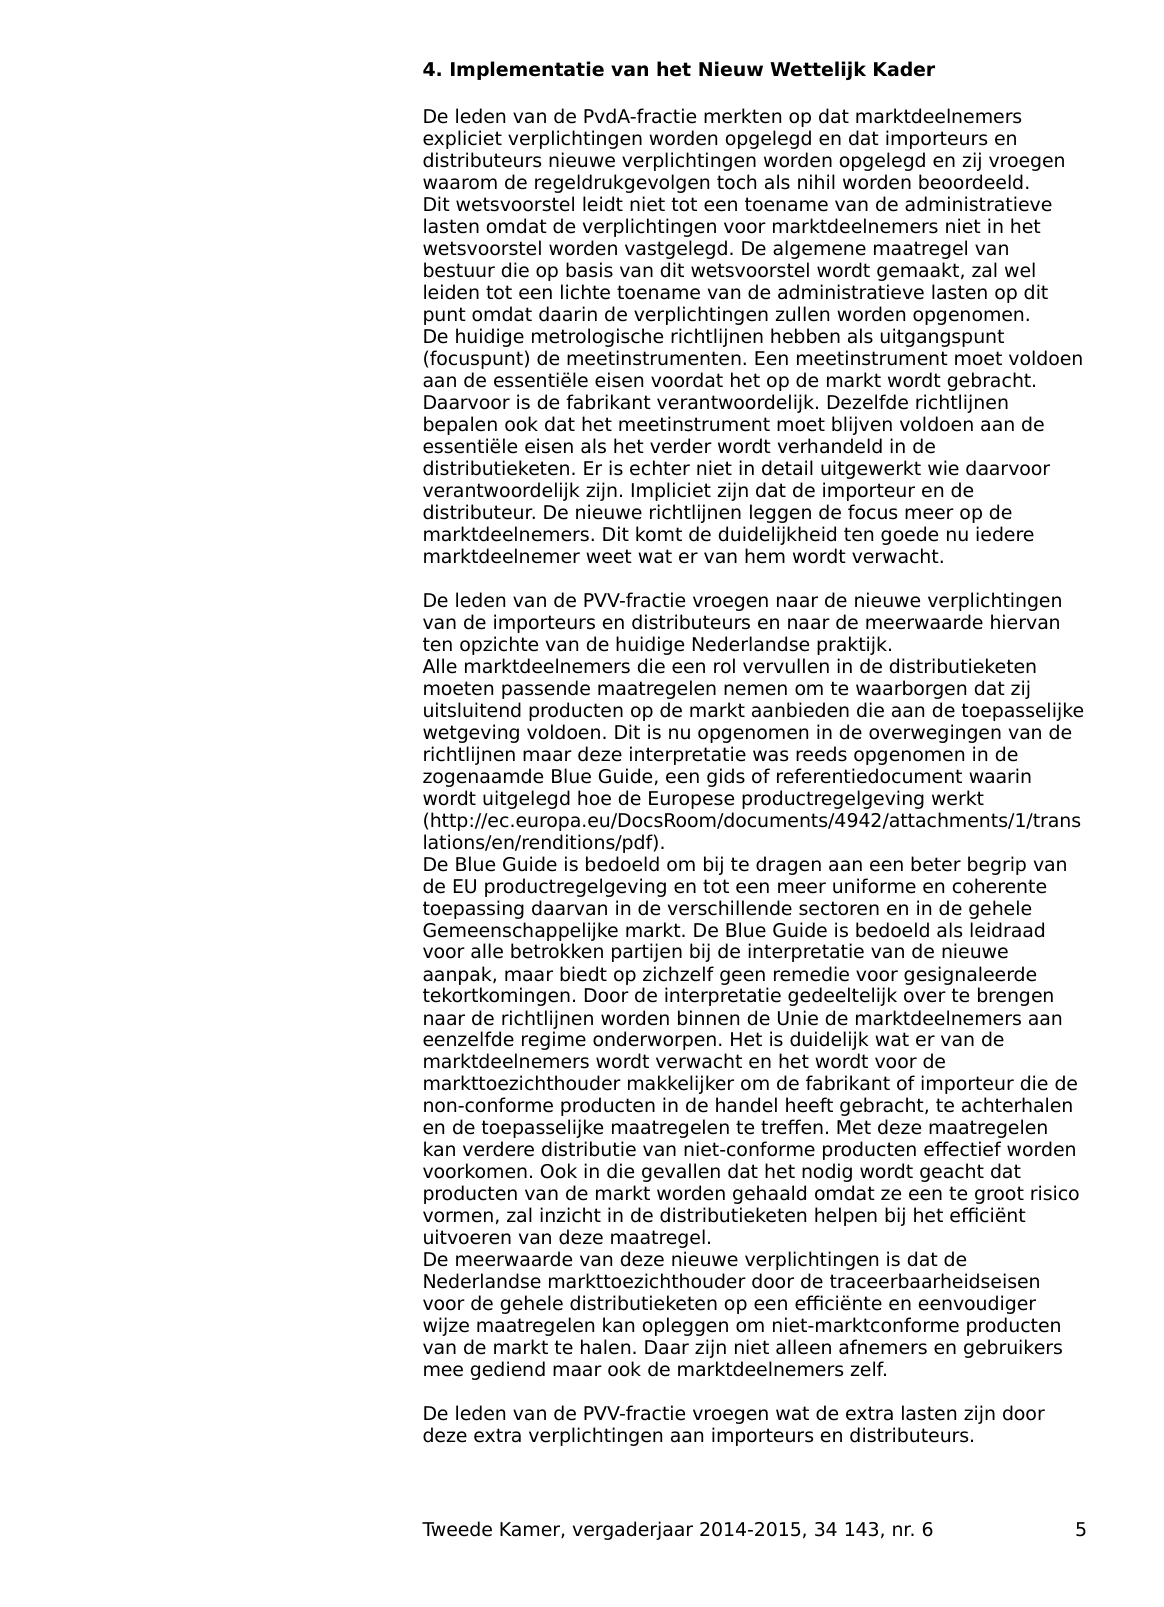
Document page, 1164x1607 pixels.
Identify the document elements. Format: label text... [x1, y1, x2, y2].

text De leden van de PVV-fractie vroegen naar de nieuwe verplichtingen van de importeurs en distributeurs en naar de meerwaarde hiervan ten opzichte van de huidige Nederlandse praktijk. [422, 590, 1087, 656]
text Dit wetsvoorstel leidt niet tot een toename van de administratieve lasten omdat de verplichtingen voor marktdeelnemers niet in het wetsvoorstel worden vastgelegd. De algemene maatregel van bestuur die op basis van dit wetsvoorstel wordt gemaakt, zal wel leiden tot een lichte toename van de administratieve lasten op dit punt omdat daarin de verplichtingen zullen worden opgenomen. [422, 194, 1087, 326]
text De leden van de PvdA-fractie merkten op dat marktdeelnemers expliciet verplichtingen worden opgelegd en dat importeurs en distributeurs nieuwe verplichtingen worden opgelegd en zij vroegen waarom de regeldrukgevolgen toch als nihil worden beoordeeld. [422, 106, 1087, 194]
text Alle marktdeelnemers die een rol vervullen in de distributieketen moeten passende maatregelen nemen om te waarborgen dat zij uitsluitend producten op de markt aanbieden die aan de toepasselijke wetgeving voldoen. Dit is nu opgenomen in de overwegingen van de richtlijnen maar deze interpretatie was reeds opgenomen in de zogenaamde Blue Guide, een gids of referentiedocument waarin wordt uitgelegd hoe de Europese productregelgeving werkt (http://ec.europa.eu/DocsRoom/documents/4942/attachments/1/translations/en/renditions/pdf). [422, 656, 1087, 853]
text De leden van de PVV-fractie vroegen wat de extra lasten zijn door deze extra verplichtingen aan importeurs en distributeurs. [422, 1403, 1087, 1447]
text De meerwaarde van deze nieuwe verplichtingen is dat de Nederlandse markttoezichthouder door de traceerbaarheidseisen voor de gehele distributieketen op een efficiënte en eenvoudiger wijze maatregelen kan opleggen om niet-marktconforme producten van de markt te halen. Daar zijn niet alleen afnemers en gebruikers mee gediend maar ook de marktdeelnemers zelf. [422, 1249, 1087, 1381]
text De huidige metrologische richtlijnen hebben als uitgangspunt (focuspunt) de meetinstrumenten. Een meetinstrument moet voldoen aan de essentiële eisen voordat het op de markt wordt gebracht. Daarvoor is de fabrikant verantwoordelijk. Dezelfde richtlijnen bepalen ook dat het meetinstrument moet blijven voldoen aan de essentiële eisen als het verder wordt verhandeld in de distributieketen. Er is echter niet in detail uitgewerkt wie daarvoor verantwoordelijk zijn. Impliciet zijn dat de importeur en de distributeur. De nieuwe richtlijnen leggen de focus meer op de marktdeelnemers. Dit komt de duidelijkheid ten goede nu iedere marktdeelnemer weet wat er van hem wordt verwacht. [422, 326, 1087, 568]
subtitle 4. Implementatie van het Nieuw Wettelijk Kader [422, 59, 1087, 81]
text De Blue Guide is bedoeld om bij te dragen aan een beter begrip van de EU productregelgeving en tot een meer uniforme en coherente toepassing daarvan in de verschillende sectoren en in de gehele Gemeenschappelijke markt. De Blue Guide is bedoeld als leidraad voor alle betrokken partijen bij de interpretatie van de nieuwe aanpak, maar biedt op zichzelf geen remedie voor gesignaleerde tekortkomingen. Door de interpretatie gedeeltelijk over te brengen naar de richtlijnen worden binnen de Unie de marktdeelnemers aan eenzelfde regime onderworpen. Het is duidelijk wat er van de marktdeelnemers wordt verwacht en het wordt voor de markttoezichthouder makkelijker om de fabrikant of importeur die de non-conforme producten in de handel heeft gebracht, te achterhalen en de toepasselijke maatregelen te treffen. Met deze maatregelen kan verdere distributie van niet-conforme producten effectief worden voorkomen. Ook in die gevallen dat het nodig wordt geacht dat producten van de markt worden gehaald omdat ze een te groot risico vormen, zal inzicht in de distributieketen helpen bij het efficiënt uitvoeren van deze maatregel. [422, 853, 1087, 1249]
